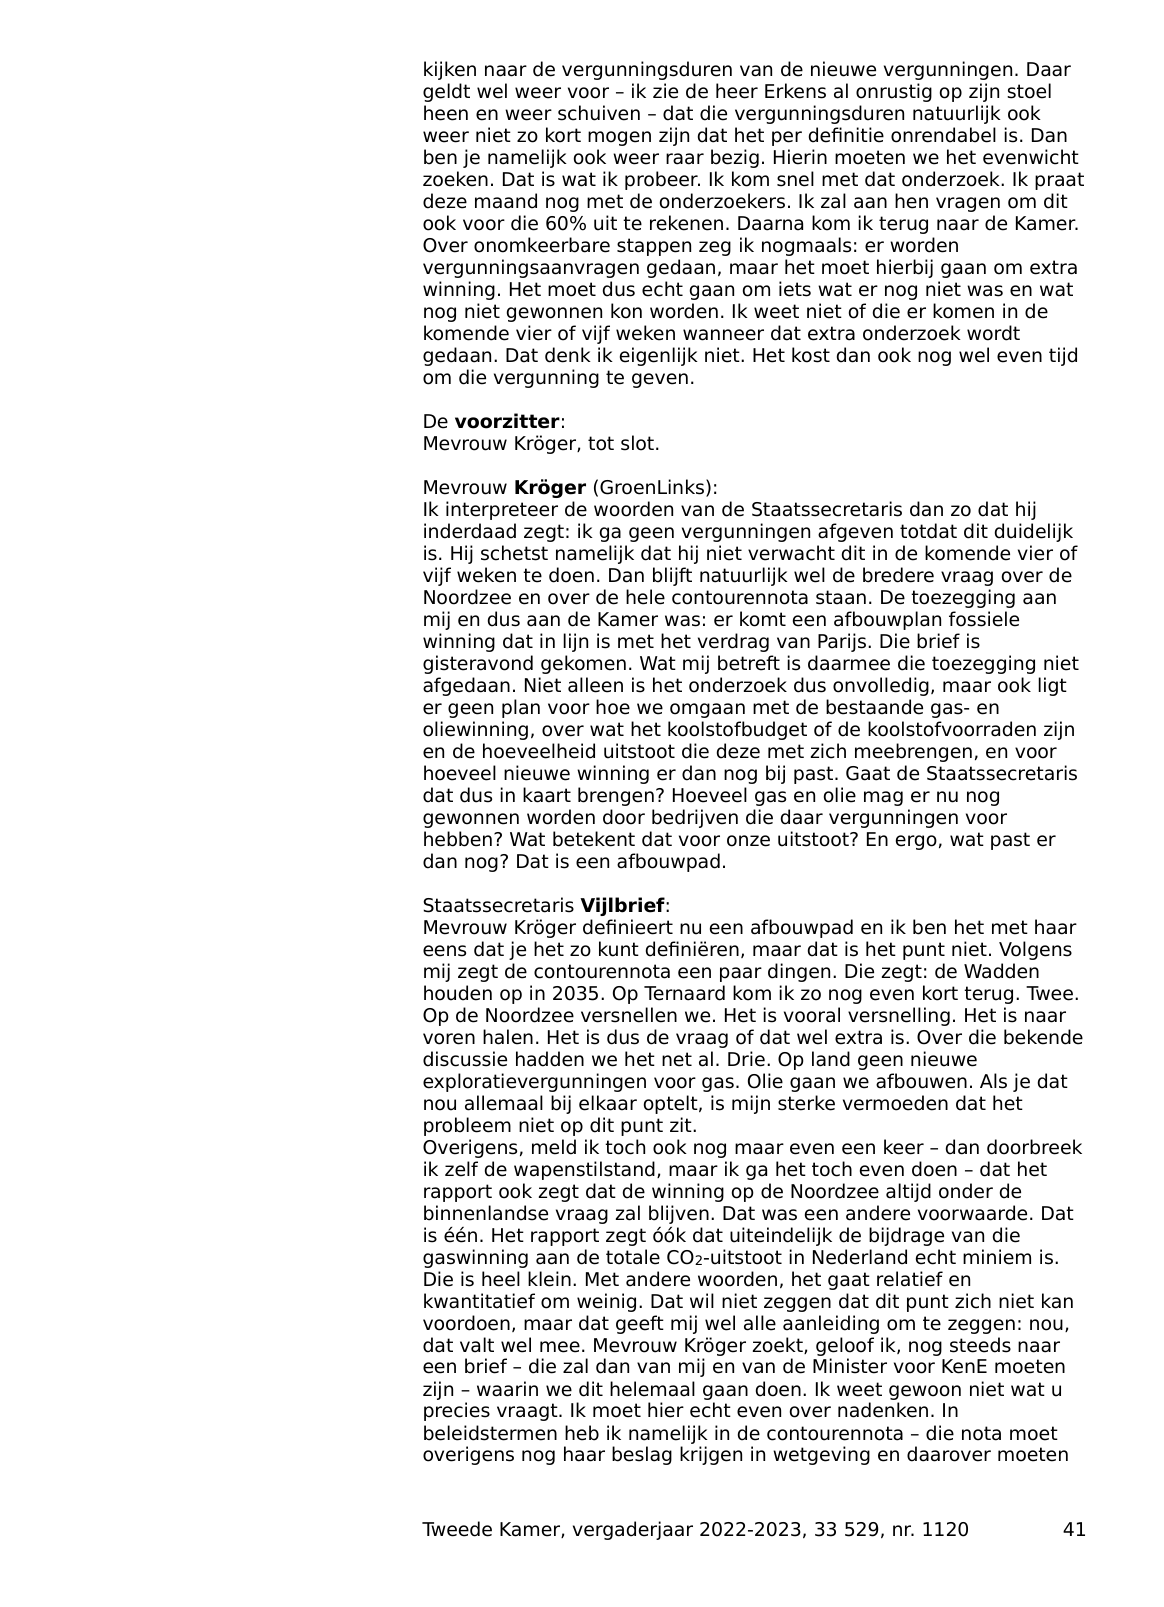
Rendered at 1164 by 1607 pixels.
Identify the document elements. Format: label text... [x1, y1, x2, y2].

text De voorzitter: [422, 411, 1087, 433]
text kijken naar de vergunningsduren van de nieuwe vergunningen. Daar geldt wel weer voor – ik zie de heer Erkens al onrustig op zijn stoel heen en weer schuiven – dat die vergunningsduren natuurlijk ook weer niet zo kort mogen zijn dat het per definitie onrendabel is. Dan ben je namelijk ook weer raar bezig. Hierin moeten we het evenwicht zoeken. Dat is wat ik probeer. Ik kom snel met dat onderzoek. Ik praat deze maand nog met de onderzoekers. Ik zal aan hen vragen om dit ook voor die 60% uit te rekenen. Daarna kom ik terug naar de Kamer. Over onomkeerbare stappen zeg ik nogmaals: er worden vergunningsaanvragen gedaan, maar het moet hierbij gaan om extra winning. Het moet dus echt gaan om iets wat er nog niet was en wat nog niet gewonnen kon worden. Ik weet niet of die er komen in de komende vier of vijf weken wanneer dat extra onderzoek wordt gedaan. Dat denk ik eigenlijk niet. Het kost dan ook nog wel even tijd om die vergunning te geven. [422, 59, 1087, 389]
text Mevrouw Kröger definieert nu een afbouwpad en ik ben het met haar eens dat je het zo kunt definiëren, maar dat is het punt niet. Volgens mij zegt de contourennota een paar dingen. Die zegt: de Wadden houden op in 2035. Op Ternaard kom ik zo nog even kort terug. Twee. Op de Noordzee versnellen we. Het is vooral versnelling. Het is naar voren halen. Het is dus de vraag of dat wel extra is. Over die bekende discussie hadden we het net al. Drie. Op land geen nieuwe exploratievergunningen voor gas. Olie gaan we afbouwen. Als je dat nou allemaal bij elkaar optelt, is mijn sterke vermoeden dat het probleem niet op dit punt zit. [422, 917, 1087, 1137]
text Mevrouw Kröger, tot slot. [422, 433, 1087, 455]
text Staatssecretaris Vijlbrief: [422, 895, 1087, 917]
text Ik interpreteer de woorden van de Staatssecretaris dan zo dat hij inderdaad zegt: ik ga geen vergunningen afgeven totdat dit duidelijk is. Hij schetst namelijk dat hij niet verwacht dit in de komende vier of vijf weken te doen. Dan blijft natuurlijk wel de bredere vraag over de Noordzee en over de hele contourennota staan. De toezegging aan mij en dus aan de Kamer was: er komt een afbouwplan fossiele winning dat in lijn is met het verdrag van Parijs. Die brief is gisteravond gekomen. Wat mij betreft is daarmee die toezegging niet afgedaan. Niet alleen is het onderzoek dus onvolledig, maar ook ligt er geen plan voor hoe we omgaan met de bestaande gas- en oliewinning, over wat het koolstofbudget of de koolstofvoorraden zijn en de hoeveelheid uitstoot die deze met zich meebrengen, en voor hoeveel nieuwe winning er dan nog bij past. Gaat de Staatssecretaris dat dus in kaart brengen? Hoeveel gas en olie mag er nu nog gewonnen worden door bedrijven die daar vergunningen voor hebben? Wat betekent dat voor onze uitstoot? En ergo, wat past er dan nog? Dat is een afbouwpad. [422, 499, 1087, 873]
text Mevrouw Kröger (GroenLinks): [422, 477, 1087, 499]
text Overigens, meld ik toch ook nog maar even een keer – dan doorbreek ik zelf de wapenstilstand, maar ik ga het toch even doen – dat het rapport ook zegt dat de winning op de Noordzee altijd onder de binnenlandse vraag zal blijven. Dat was een andere voorwaarde. Dat is één. Het rapport zegt óók dat uiteindelijk de bijdrage van die gaswinning aan de totale CO2-uitstoot in Nederland echt miniem is. Die is heel klein. Met andere woorden, het gaat relatief en kwantitatief om weinig. Dat wil niet zeggen dat dit punt zich niet kan voordoen, maar dat geeft mij wel alle aanleiding om te zeggen: nou, dat valt wel mee. Mevrouw Kröger zoekt, geloof ik, nog steeds naar een brief – die zal dan van mij en van de Minister voor KenE moeten zijn – waarin we dit helemaal gaan doen. Ik weet gewoon niet wat u precies vraagt. Ik moet hier echt even over nadenken. In beleidstermen heb ik namelijk in de contourennota – die nota moet overigens nog haar beslag krijgen in wetgeving en daarover moeten [422, 1137, 1087, 1466]
